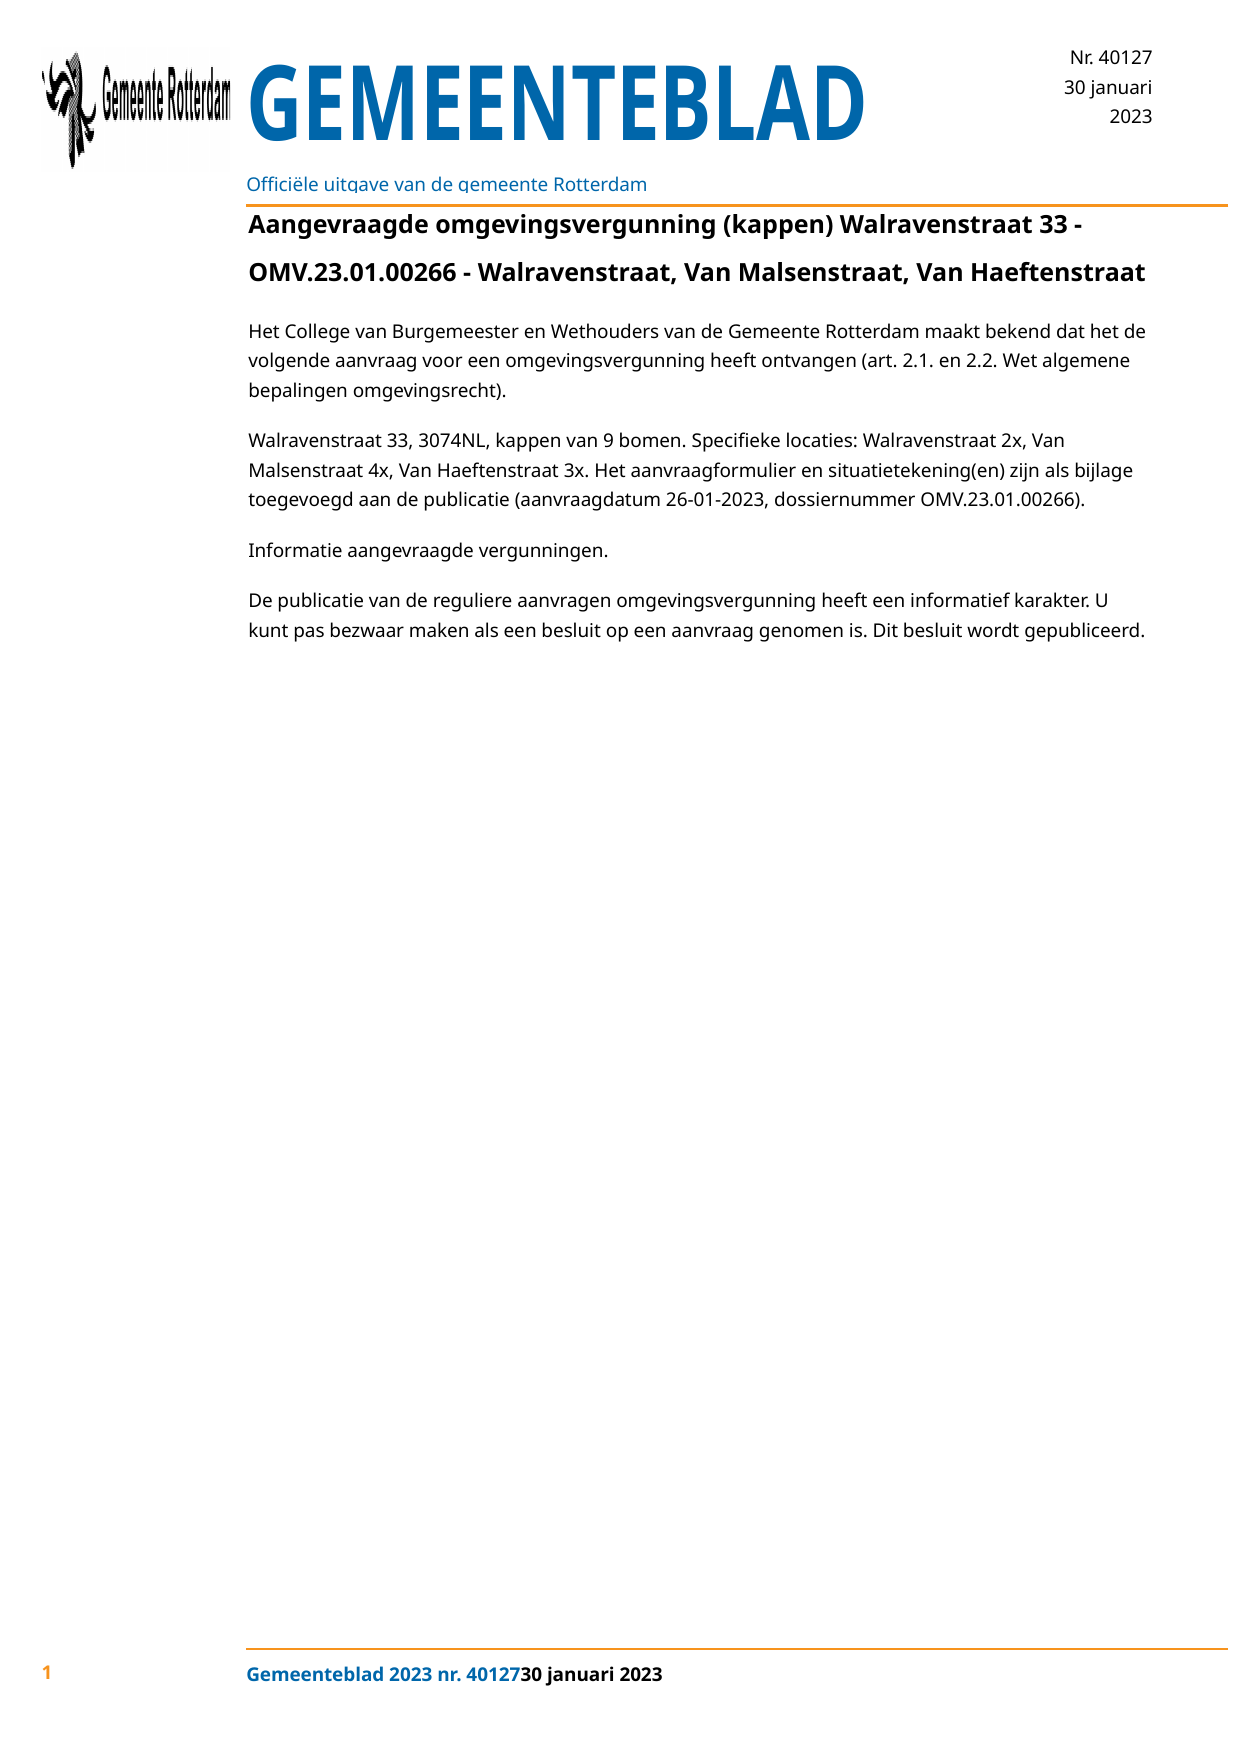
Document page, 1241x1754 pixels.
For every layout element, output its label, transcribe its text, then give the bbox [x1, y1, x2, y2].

text Het College van Burgemeester en Wethouders van de Gemeente Rotterdam maakt bekend dat het de volgende aanvraag voor een omgevingsvergunning heeft ontvangen (art. 2.1. en 2.2. Wet algemene bepalingen omgevingsrecht). [248, 318, 1152, 403]
picture [41, 47, 231, 172]
text De publicatie van de reguliere aanvragen omgevingsvergunning heeft een informatief karakter. U kunt pas bezwaar maken als een besluit op een aanvraag genomen is. Dit besluit wordt gepubliceerd. [248, 587, 1152, 643]
text Walravenstraat 33, 3074NL, kappen van 9 bomen. Specifieke locaties: Walravenstraat 2x, Van Malsenstraat 4x, Van Haeftenstraat 3x. Het aanvraagformulier en situatietekening(en) zijn als bijlage toegevoegd aan de publicatie (aanvraagdatum 26-01-2023, dossiernummer OMV.23.01.00266). [248, 427, 1152, 512]
text Informatie aangevraagde vergunningen. [248, 537, 1152, 563]
text Aangevraagde omgevingsvergunning (kappen) Walravenstraat 33 - OMV.23.01.00266 - Walravenstraat, Van Malsenstraat, Van Haeftenstraat [248, 207, 1152, 288]
